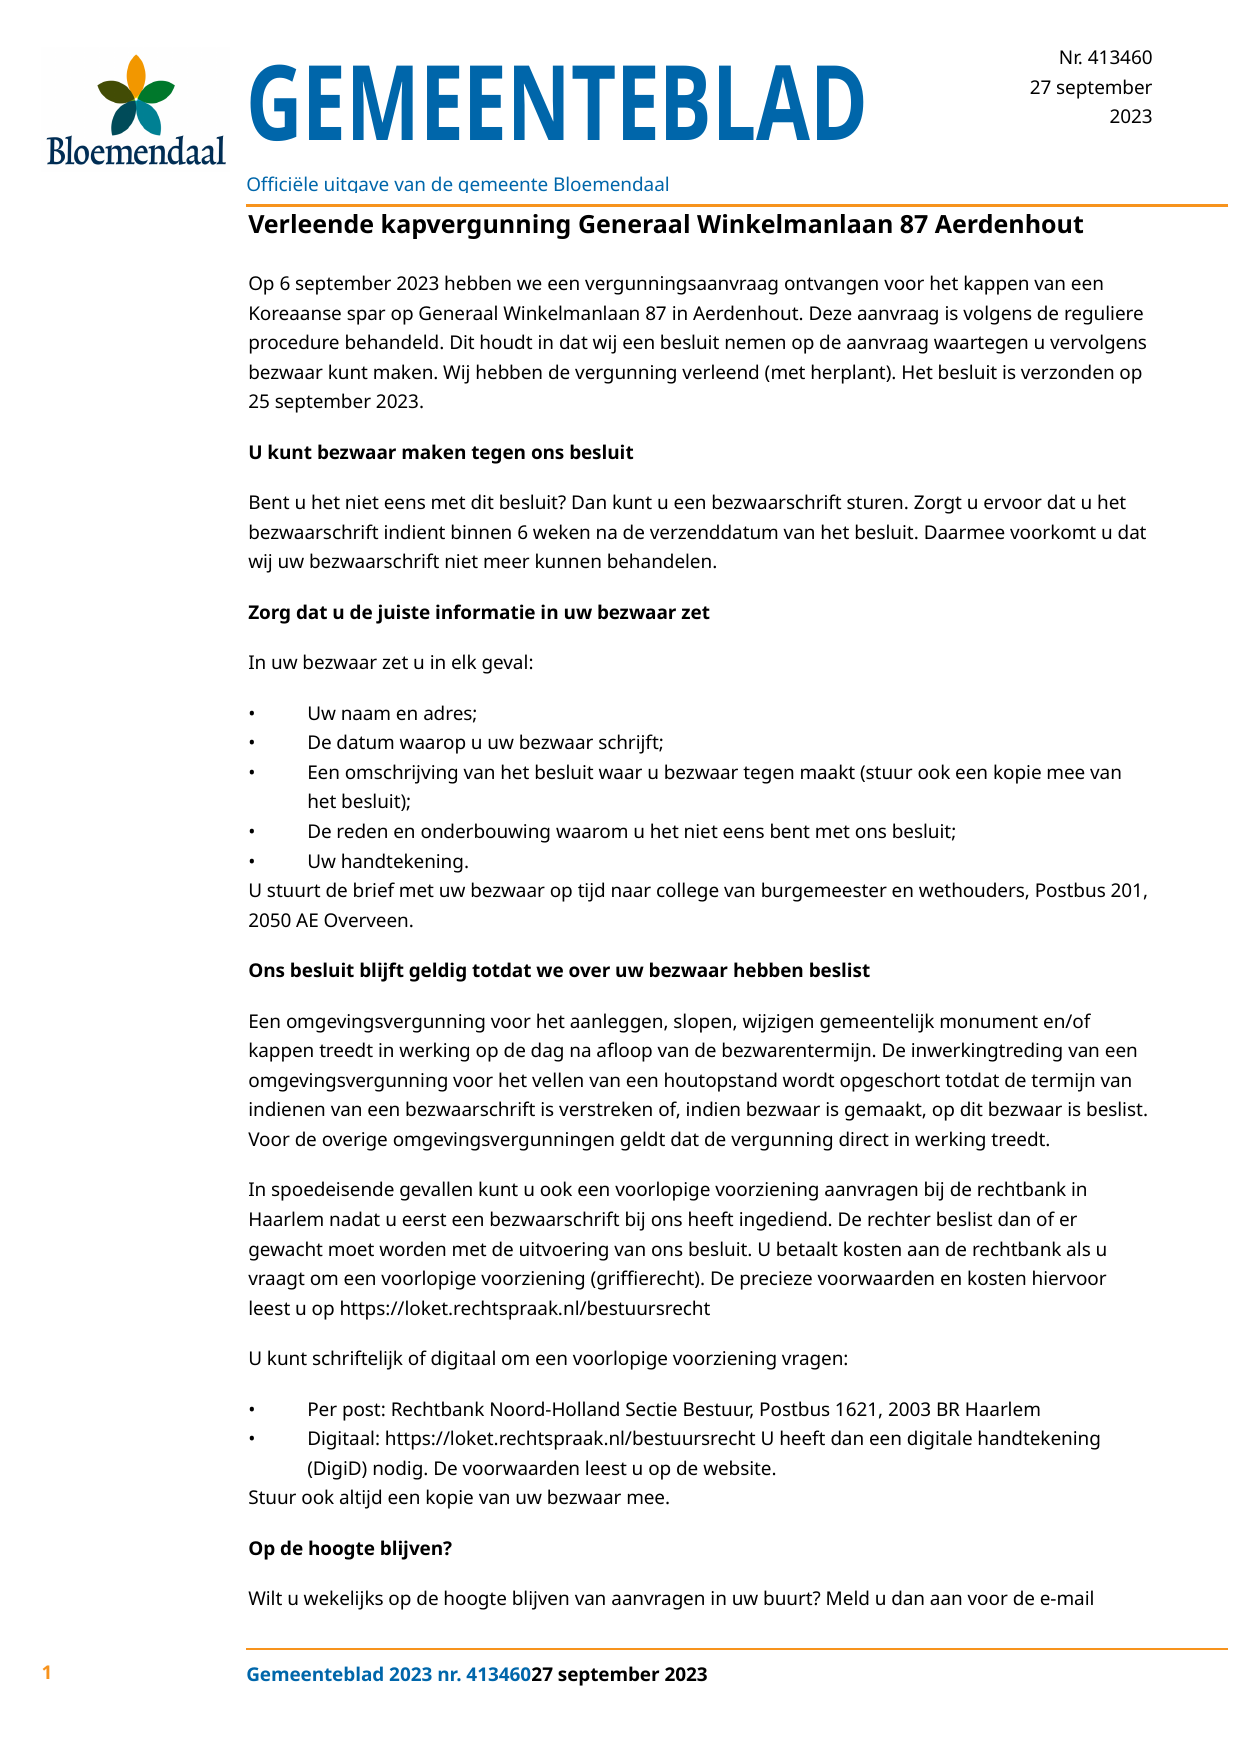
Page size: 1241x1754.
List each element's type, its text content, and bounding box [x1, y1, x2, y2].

text Wilt u wekelijks op de hoogte blijven van aanvragen in uw buurt? Meld u dan aan voor de e-mail [248, 1585, 1152, 1611]
text U kunt bezwaar maken tegen ons besluit [248, 439, 1152, 465]
text Stuur ook altijd een kopie van uw bezwaar mee. [248, 1484, 1152, 1510]
text Verleende kapvergunning Generaal Winkelmanlaan 87 Aerdenhout [248, 207, 1152, 241]
text In spoedeisende gevallen kunt u ook een voorlopige voorziening aanvragen bij de rechtbank in Haarlem nadat u eerst een bezwaarschrift bij ons heeft ingediend. De rechter beslist dan of er gewacht moet worden met de uitvoering van ons besluit. U betaalt kosten aan de rechtbank als u vraagt om een voorlopige voorziening (griffierecht). De precieze voorwaarden en kosten hiervoor leest u op https://loket.rechtspraak.nl/bestuursrecht [248, 1177, 1152, 1321]
text U kunt schriftelijk of digitaal om een voorlopige voorziening vragen: [248, 1345, 1152, 1371]
text Op de hoogte blijven? [248, 1535, 1152, 1561]
list Digitaal: https://loket.rechtspraak.nl/bestuursrecht U heeft dan een digitale handtekening (DigiD) nodig. De voorwaarden leest u op de website. [248, 1425, 1152, 1481]
text Zorg dat u de juiste informatie in uw bezwaar zet [248, 599, 1152, 625]
picture [41, 47, 231, 172]
text Op 6 september 2023 hebben we een vergunningsaanvraag ontvangen voor het kappen van een Koreaanse spar op Generaal Winkelmanlaan 87 in Aerdenhout. Deze aanvraag is volgens de reguliere procedure behandeld. Dit houdt in dat wij een besluit nemen op de aanvraag waartegen u vervolgens bezwaar kunt maken. Wij hebben de vergunning verleend (met herplant). Het besluit is verzonden op 25 september 2023. [248, 270, 1152, 414]
list Uw naam en adres; [248, 700, 1152, 726]
text In uw bezwaar zet u in elk geval: [248, 649, 1152, 675]
list De datum waarop u uw bezwaar schrijft; [248, 729, 1152, 755]
list Per post: Rechtbank Noord-Holland Sectie Bestuur, Postbus 1621, 2003 BR Haarlem [248, 1396, 1152, 1421]
list Uw handtekening. [248, 848, 1152, 873]
text U stuurt de brief met uw bezwaar op tijd naar college van burgemeester en wethouders, Postbus 201, 2050 AE Overveen. [248, 877, 1152, 933]
text Bent u het niet eens met dit besluit? Dan kunt u een bezwaarschrift sturen. Zorgt u ervoor dat u het bezwaarschrift indient binnen 6 weken na de verzenddatum van het besluit. Daarmee voorkomt u dat wij uw bezwaarschrift niet meer kunnen behandelen. [248, 489, 1152, 574]
list De reden en onderbouwing waarom u het niet eens bent met ons besluit; [248, 818, 1152, 844]
text Ons besluit blijft geldig totdat we over uw bezwaar hebben beslist [248, 957, 1152, 983]
list Een omschrijving van het besluit waar u bezwaar tegen maakt (stuur ook een kopie mee van het besluit); [248, 759, 1152, 814]
text Een omgevingsvergunning voor het aanleggen, slopen, wijzigen gemeentelijk monument en/of kappen treedt in werking op de dag na afloop van de bezwarentermijn. De inwerkingtreding van een omgevingsvergunning voor het vellen van een houtopstand wordt opgeschort totdat de termijn van indienen van een bezwaarschrift is verstreken of, indien bezwaar is gemaakt, op dit bezwaar is beslist. Voor de overige omgevingsvergunningen geldt dat de vergunning direct in werking treedt. [248, 1008, 1152, 1152]
